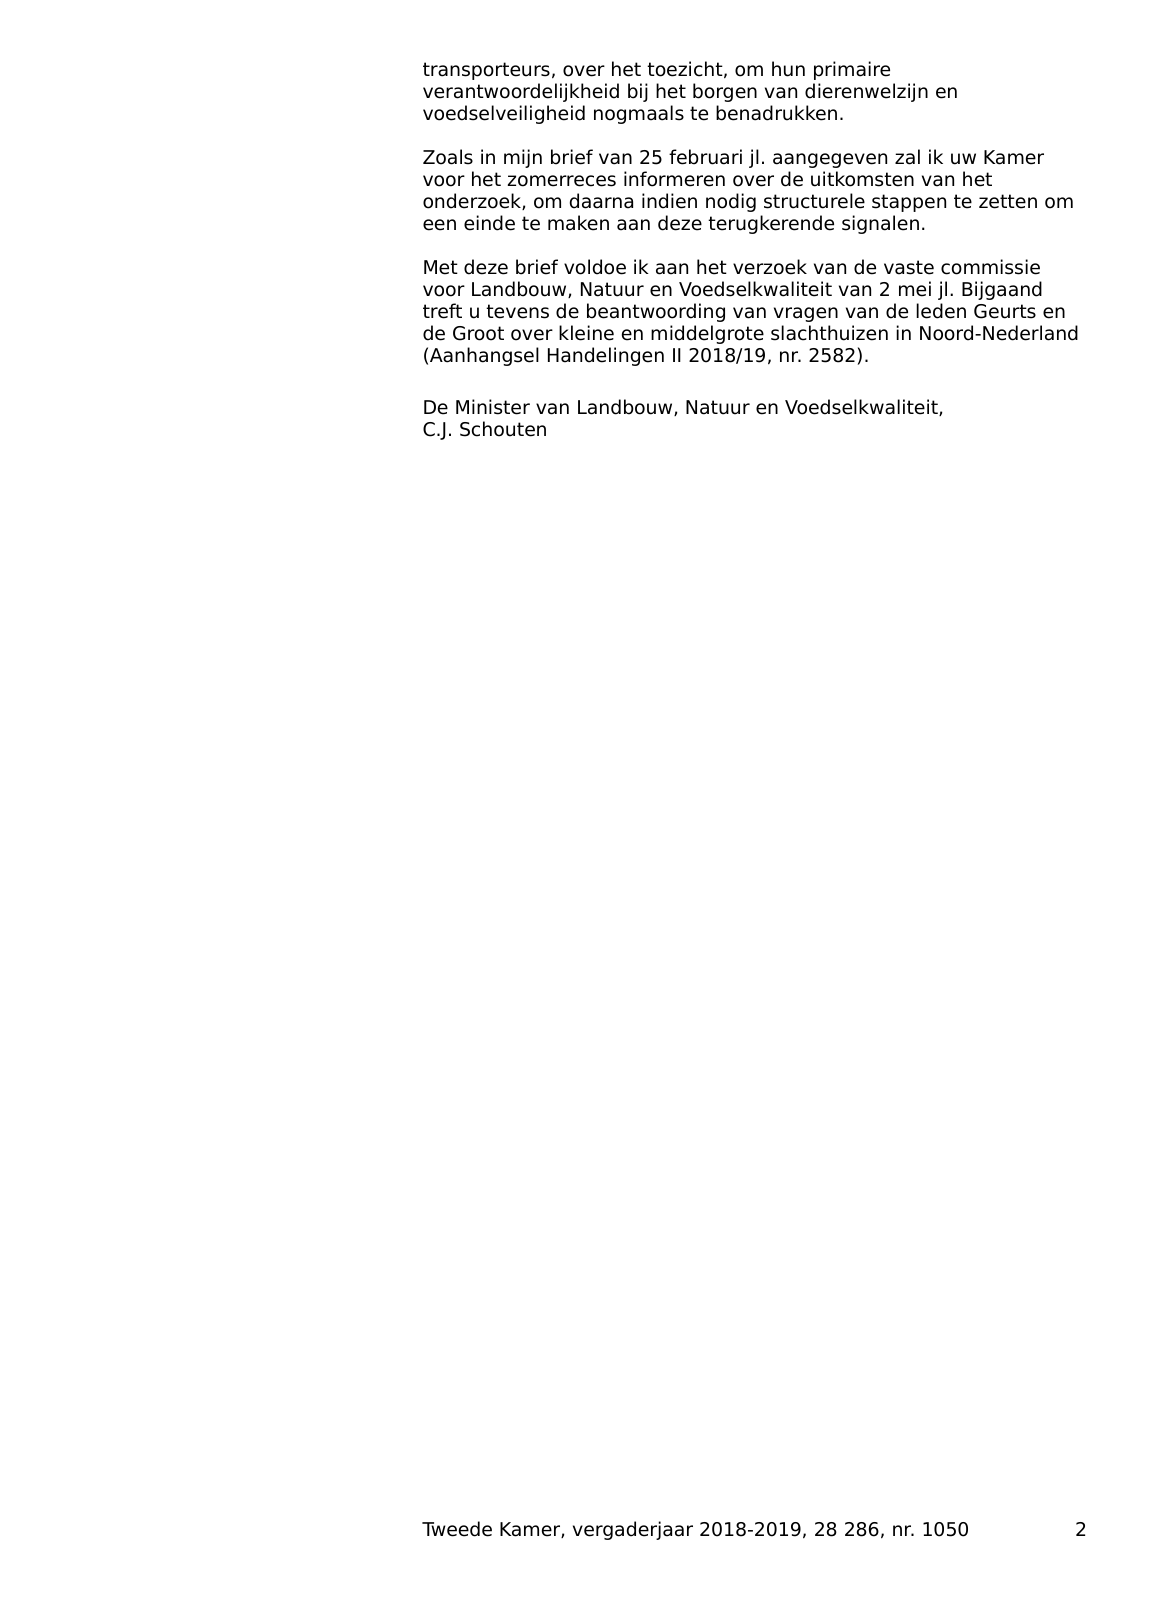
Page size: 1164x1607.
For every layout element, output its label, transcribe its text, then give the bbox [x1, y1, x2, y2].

text De Minister van Landbouw, Natuur en Voedselkwaliteit, C.J. Schouten [422, 397, 1087, 441]
text Met deze brief voldoe ik aan het verzoek van de vaste commissie voor Landbouw, Natuur en Voedselkwaliteit van 2 mei jl. Bijgaand treft u tevens de beantwoording van vragen van de leden Geurts en de Groot over kleine en middelgrote slachthuizen in Noord-Nederland (Aanhangsel Handelingen II 2018/19, nr. 2582). [422, 257, 1087, 367]
text Zoals in mijn brief van 25 februari jl. aangegeven zal ik uw Kamer voor het zomerreces informeren over de uitkomsten van het onderzoek, om daarna indien nodig structurele stappen te zetten om een einde te maken aan deze terugkerende signalen. [422, 147, 1087, 235]
text transporteurs, over het toezicht, om hun primaire verantwoordelijkheid bij het borgen van dierenwelzijn en voedselveiligheid nogmaals te benadrukken. [422, 59, 1087, 125]
